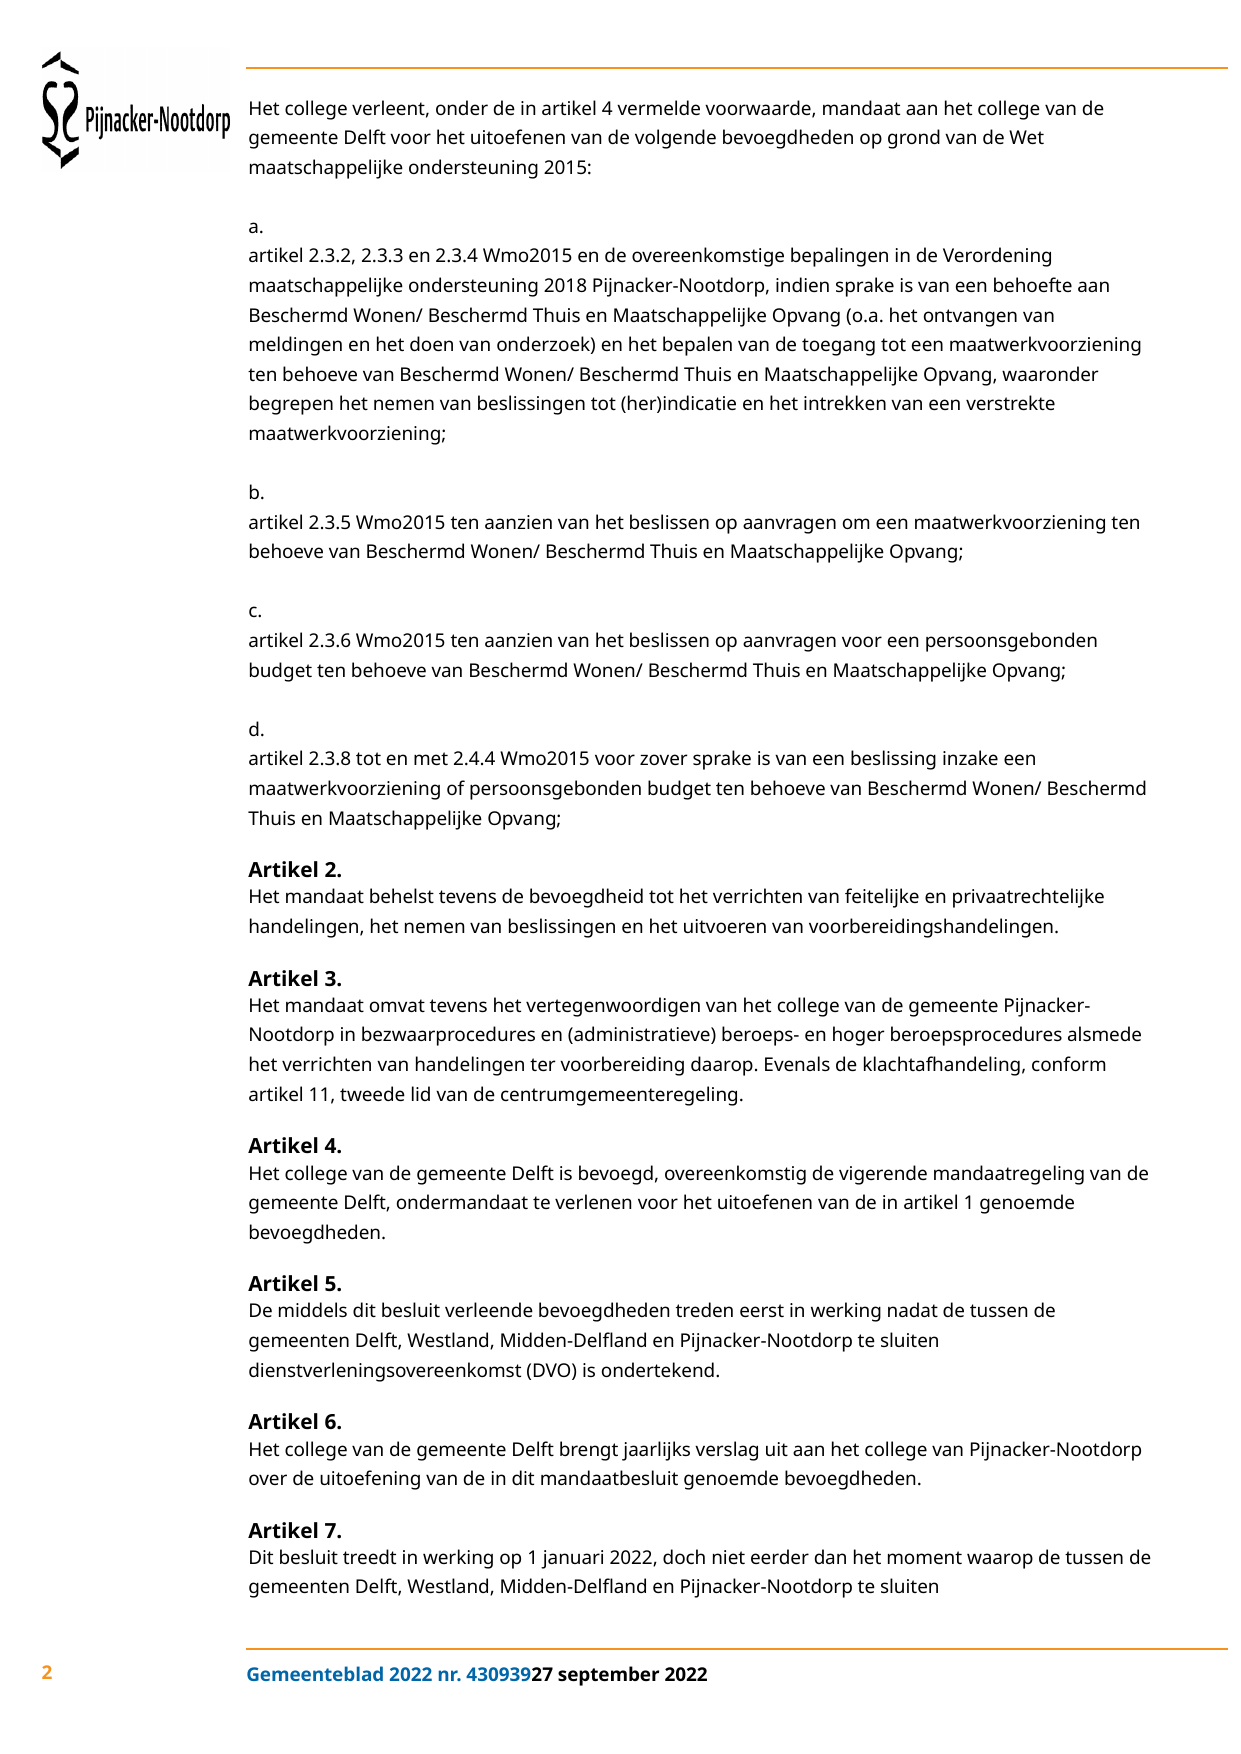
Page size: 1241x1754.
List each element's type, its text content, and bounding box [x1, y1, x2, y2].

text d. [248, 716, 1152, 742]
text c. [248, 598, 1152, 623]
text artikel 2.3.2, 2.3.3 en 2.3.4 Wmo2015 en de overeenkomstige bepalingen in de Verordening maatschappelijke ondersteuning 2018 Pijnacker-Nootdorp, indien sprake is van een behoefte aan Beschermd Wonen/ Beschermd Thuis en Maatschappelijke Opvang (o.a. het ontvangen van meldingen en het doen van onderzoek) en het bepalen van de toegang tot een maatwerkvoorziening ten behoeve van Beschermd Wonen/ Beschermd Thuis en Maatschappelijke Opvang, waaronder begrepen het nemen van beslissingen tot (her)indicatie en het intrekken van een verstrekte maatwerkvoorziening; [248, 243, 1152, 446]
text Het college van de gemeente Delft brengt jaarlijks verslag uit aan het college van Pijnacker-Nootdorp over de uitoefening van de in dit mandaatbesluit genoemde bevoegdheden. [248, 1436, 1152, 1491]
text artikel 2.3.5 Wmo2015 ten aanzien van het beslissen op aanvragen om een maatwerkvoorziening ten behoeve van Beschermd Wonen/ Beschermd Thuis en Maatschappelijke Opvang; [248, 509, 1152, 564]
text Het mandaat omvat tevens het vertegenwoordigen van het college van de gemeente Pijnacker-Nootdorp in bezwaarprocedures en (administratieve) beroeps- en hoger beroepsprocedures alsmede het verrichten van handelingen ter voorbereiding daarop. Evenals de klachtafhandeling, conform artikel 11, tweede lid van de centrumgemeenteregeling. [248, 992, 1152, 1107]
text Het college verleent, onder de in artikel 4 vermelde voorwaarde, mandaat aan het college van de gemeente Delft voor het uitoefenen van de volgende bevoegdheden op grond van de Wet maatschappelijke ondersteuning 2015: [248, 95, 1152, 180]
text Dit besluit treedt in werking op 1 januari 2022, doch niet eerder dan het moment waarop de tussen de gemeenten Delft, Westland, Midden-Delfland en Pijnacker-Nootdorp te sluiten [248, 1544, 1152, 1599]
text Artikel 4. [248, 1131, 1152, 1160]
text Artikel 2. [248, 855, 1152, 884]
text b. [248, 479, 1152, 505]
text artikel 2.3.6 Wmo2015 ten aanzien van het beslissen op aanvragen voor een persoonsgebonden budget ten behoeve van Beschermd Wonen/ Beschermd Thuis en Maatschappelijke Opvang; [248, 627, 1152, 683]
text a. [248, 213, 1152, 239]
text Het mandaat behelst tevens de bevoegdheid tot het verrichten van feitelijke en privaatrechtelijke handelingen, het nemen van beslissingen en het uitvoeren van voorbereidingshandelingen. [248, 884, 1152, 939]
text Het college van de gemeente Delft is bevoegd, overeenkomstig de vigerende mandaatregeling van de gemeente Delft, ondermandaat te verlenen voor het uitoefenen van de in artikel 1 genoemde bevoegdheden. [248, 1160, 1152, 1244]
text Artikel 3. [248, 964, 1152, 992]
picture [41, 47, 231, 172]
text artikel 2.3.8 tot en met 2.4.4 Wmo2015 voor zover sprake is van een beslissing inzake een maatwerkvoorziening of persoonsgebonden budget ten behoeve van Beschermd Wonen/ Beschermd Thuis en Maatschappelijke Opvang; [248, 746, 1152, 831]
text Artikel 5. [248, 1269, 1152, 1298]
text Artikel 7. [248, 1516, 1152, 1544]
text De middels dit besluit verleende bevoegdheden treden eerst in werking nadat de tussen de gemeenten Delft, Westland, Midden-Delfland en Pijnacker-Nootdorp te sluiten dienstverleningsovereenkomst (DVO) is ondertekend. [248, 1298, 1152, 1383]
text Artikel 6. [248, 1407, 1152, 1436]
